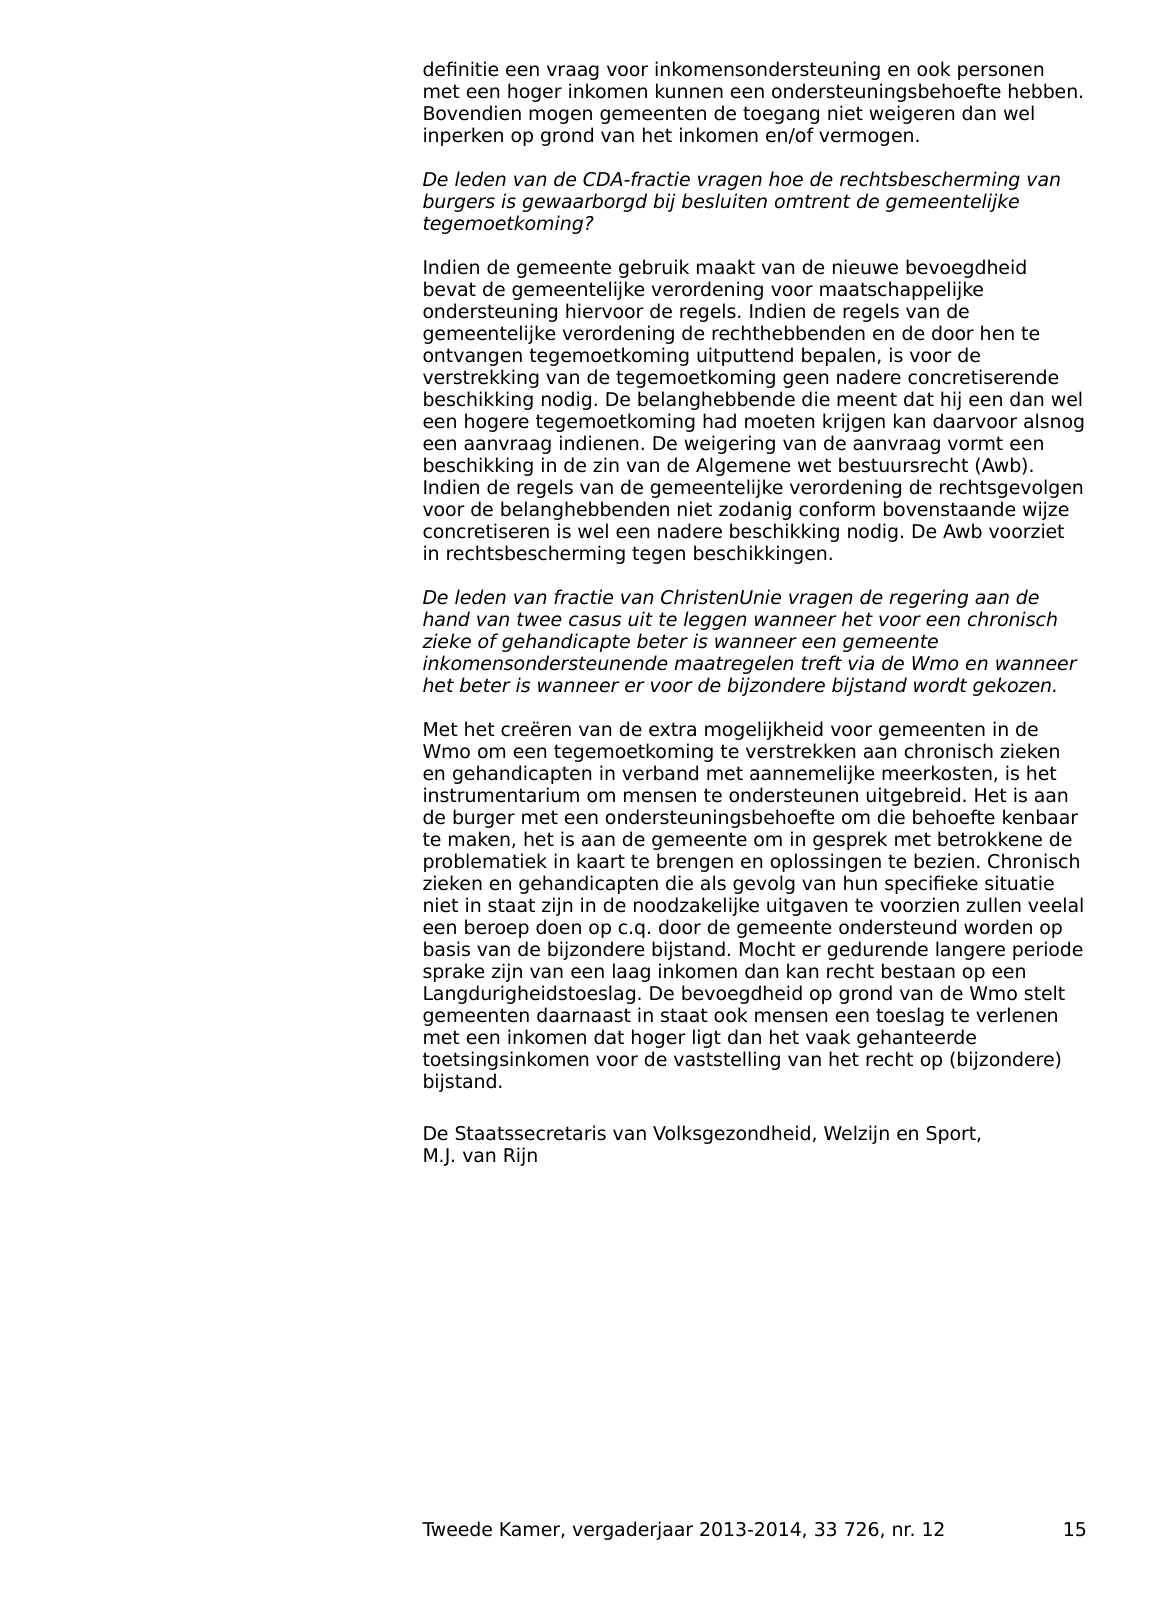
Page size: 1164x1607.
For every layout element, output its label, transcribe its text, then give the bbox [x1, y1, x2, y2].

text De Staatssecretaris van Volksgezondheid, Welzijn en Sport, M.J. van Rijn [422, 1123, 1087, 1167]
text Met het creëren van de extra mogelijkheid voor gemeenten in de Wmo om een tegemoetkoming te verstrekken aan chronisch zieken en gehandicapten in verband met aannemelijke meerkosten, is het instrumentarium om mensen te ondersteunen uitgebreid. Het is aan de burger met een ondersteuningsbehoefte om die behoefte kenbaar te maken, het is aan de gemeente om in gesprek met betrokkene de problematiek in kaart te brengen en oplossingen te bezien. Chronisch zieken en gehandicapten die als gevolg van hun specifieke situatie niet in staat zijn in de noodzakelijke uitgaven te voorzien zullen veelal een beroep doen op c.q. door de gemeente ondersteund worden op basis van de bijzondere bijstand. Mocht er gedurende langere periode sprake zijn van een laag inkomen dan kan recht bestaan op een Langdurigheidstoeslag. De bevoegdheid op grond van de Wmo stelt gemeenten daarnaast in staat ook mensen een toeslag te verlenen met een inkomen dat hoger ligt dan het vaak gehanteerde toetsingsinkomen voor de vaststelling van het recht op (bijzondere) bijstand. [422, 719, 1087, 1093]
text De leden van de CDA-fractie vragen hoe de rechtsbescherming van burgers is gewaarborgd bij besluiten omtrent de gemeentelijke tegemoetkoming? [422, 169, 1087, 235]
text Indien de gemeente gebruik maakt van de nieuwe bevoegdheid bevat de gemeentelijke verordening voor maatschappelijke ondersteuning hiervoor de regels. Indien de regels van de gemeentelijke verordening de rechthebbenden en de door hen te ontvangen tegemoetkoming uitputtend bepalen, is voor de verstrekking van de tegemoetkoming geen nadere concretiserende beschikking nodig. De belanghebbende die meent dat hij een dan wel een hogere tegemoetkoming had moeten krijgen kan daarvoor alsnog een aanvraag indienen. De weigering van de aanvraag vormt een beschikking in de zin van de Algemene wet bestuursrecht (Awb). Indien de regels van de gemeentelijke verordening de rechtsgevolgen voor de belanghebbenden niet zodanig conform bovenstaande wijze concretiseren is wel een nadere beschikking nodig. De Awb voorziet in rechtsbescherming tegen beschikkingen. [422, 257, 1087, 565]
text definitie een vraag voor inkomensondersteuning en ook personen met een hoger inkomen kunnen een ondersteuningsbehoefte hebben. Bovendien mogen gemeenten de toegang niet weigeren dan wel inperken op grond van het inkomen en/of vermogen. [422, 59, 1087, 147]
text De leden van fractie van ChristenUnie vragen de regering aan de hand van twee casus uit te leggen wanneer het voor een chronisch zieke of gehandicapte beter is wanneer een gemeente inkomensondersteunende maatregelen treft via de Wmo en wanneer het beter is wanneer er voor de bijzondere bijstand wordt gekozen. [422, 587, 1087, 697]
